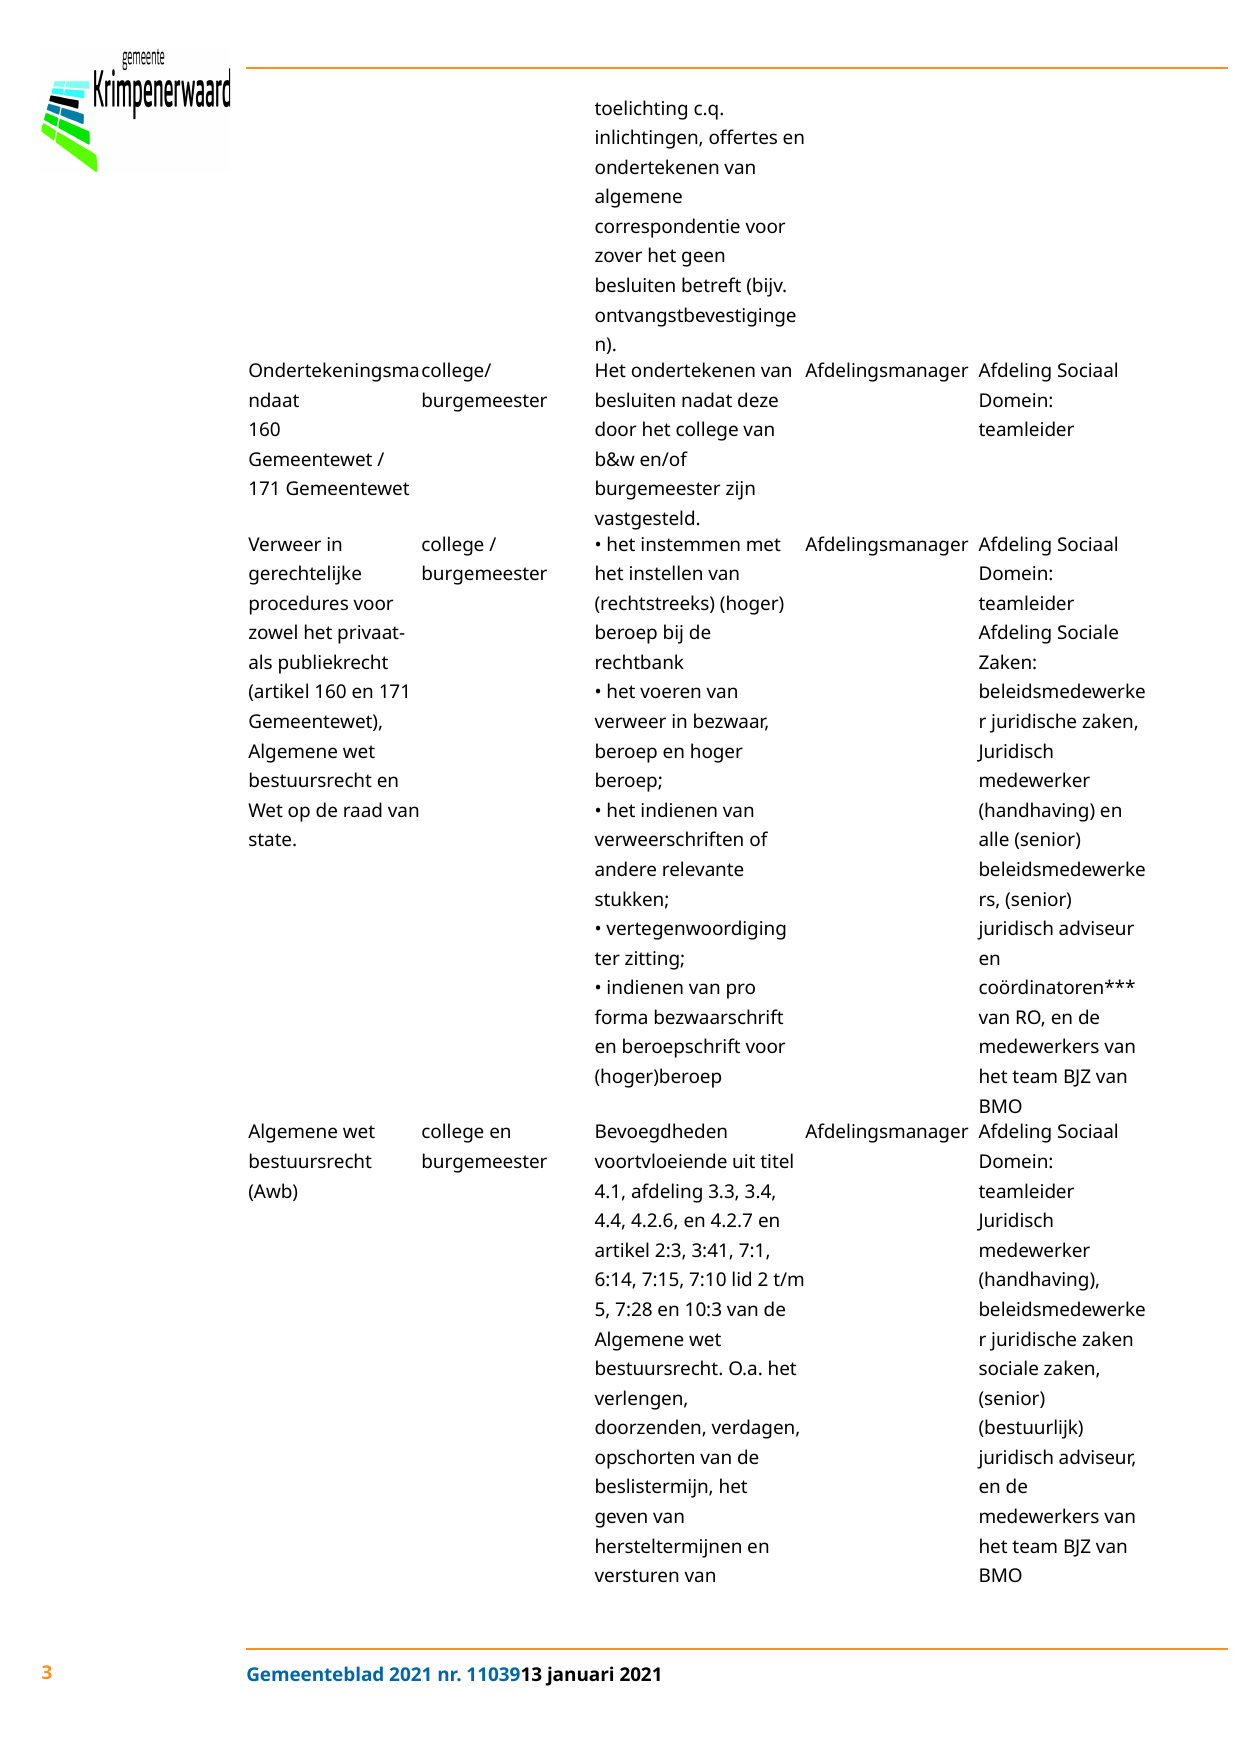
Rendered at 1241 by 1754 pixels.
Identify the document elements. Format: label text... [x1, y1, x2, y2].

table_cell [421, 95, 594, 357]
table_cell • het instemmen met het instellen van (rechtstreeks) (hoger) beroep bij de rechtbank • het voeren van verweer in bezwaar, beroep en hoger beroep; • het indienen van verweerschriften of andere relevante stukken; • vertegenwoordiging ter zitting; • indienen van pro forma bezwaarschrift en beroepschrift voor (hoger)beroep [594, 531, 805, 1119]
table_cell Verweer in gerechtelijke procedures voor zowel het privaat- als publiekrecht (artikel 160 en 171 Gemeentewet), Algemene wet bestuursrecht en Wet op de raad van state. [248, 531, 421, 1119]
table_cell Afdelingsmanager [805, 531, 978, 1119]
picture [41, 47, 231, 172]
table_cell Afdeling Sociaal Domein: teamleider Afdeling Sociale Zaken: beleidsmedewerker juridische zaken, Juridisch medewerker (handhaving) en alle (senior) beleidsmedewerkers, (senior) juridisch adviseur en coördinatoren*** van RO, en de medewerkers van het team BJZ van BMO [978, 531, 1152, 1119]
table_cell college / burgemeester [421, 531, 594, 1119]
table_cell [805, 95, 978, 357]
table_cell toelichting c.q. inlichtingen, offertes en ondertekenen van algemene correspondentie voor zover het geen besluiten betreft (bijv. ontvangstbevestigingen). [594, 95, 805, 357]
table_cell Ondertekeningsmandaat 160 Gemeentewet / 171 Gemeentewet [248, 357, 421, 531]
table_cell Afdeling Sociaal Domein: teamleider Juridisch medewerker (handhaving), beleidsmedewerker juridische zaken sociale zaken, (senior) (bestuurlijk) juridisch adviseur, en de medewerkers van het team BJZ van BMO [978, 1119, 1152, 1588]
table_cell Afdeling Sociaal Domein: teamleider [978, 357, 1152, 531]
table_cell [248, 95, 421, 357]
table_cell Algemene wet bestuursrecht (Awb) [248, 1119, 421, 1588]
table_cell college/ burgemeester [421, 357, 594, 531]
table_cell Bevoegdheden voortvloeiende uit titel 4.1, afdeling 3.3, 3.4, 4.4, 4.2.6, en 4.2.7 en artikel 2:3, 3:41, 7:1, 6:14, 7:15, 7:10 lid 2 t/m 5, 7:28 en 10:3 van de Algemene wet bestuursrecht. O.a. het verlengen, doorzenden, verdagen, opschorten van de beslistermijn, het geven van hersteltermijnen en versturen van [594, 1119, 805, 1588]
table_cell Het ondertekenen van besluiten nadat deze door het college van b&w en/of burgemeester zijn vastgesteld. [594, 357, 805, 531]
table_cell Afdelingsmanager [805, 1119, 978, 1588]
table_cell [978, 95, 1152, 357]
table_cell Afdelingsmanager [805, 357, 978, 531]
table_cell college en burgemeester [421, 1119, 594, 1588]
